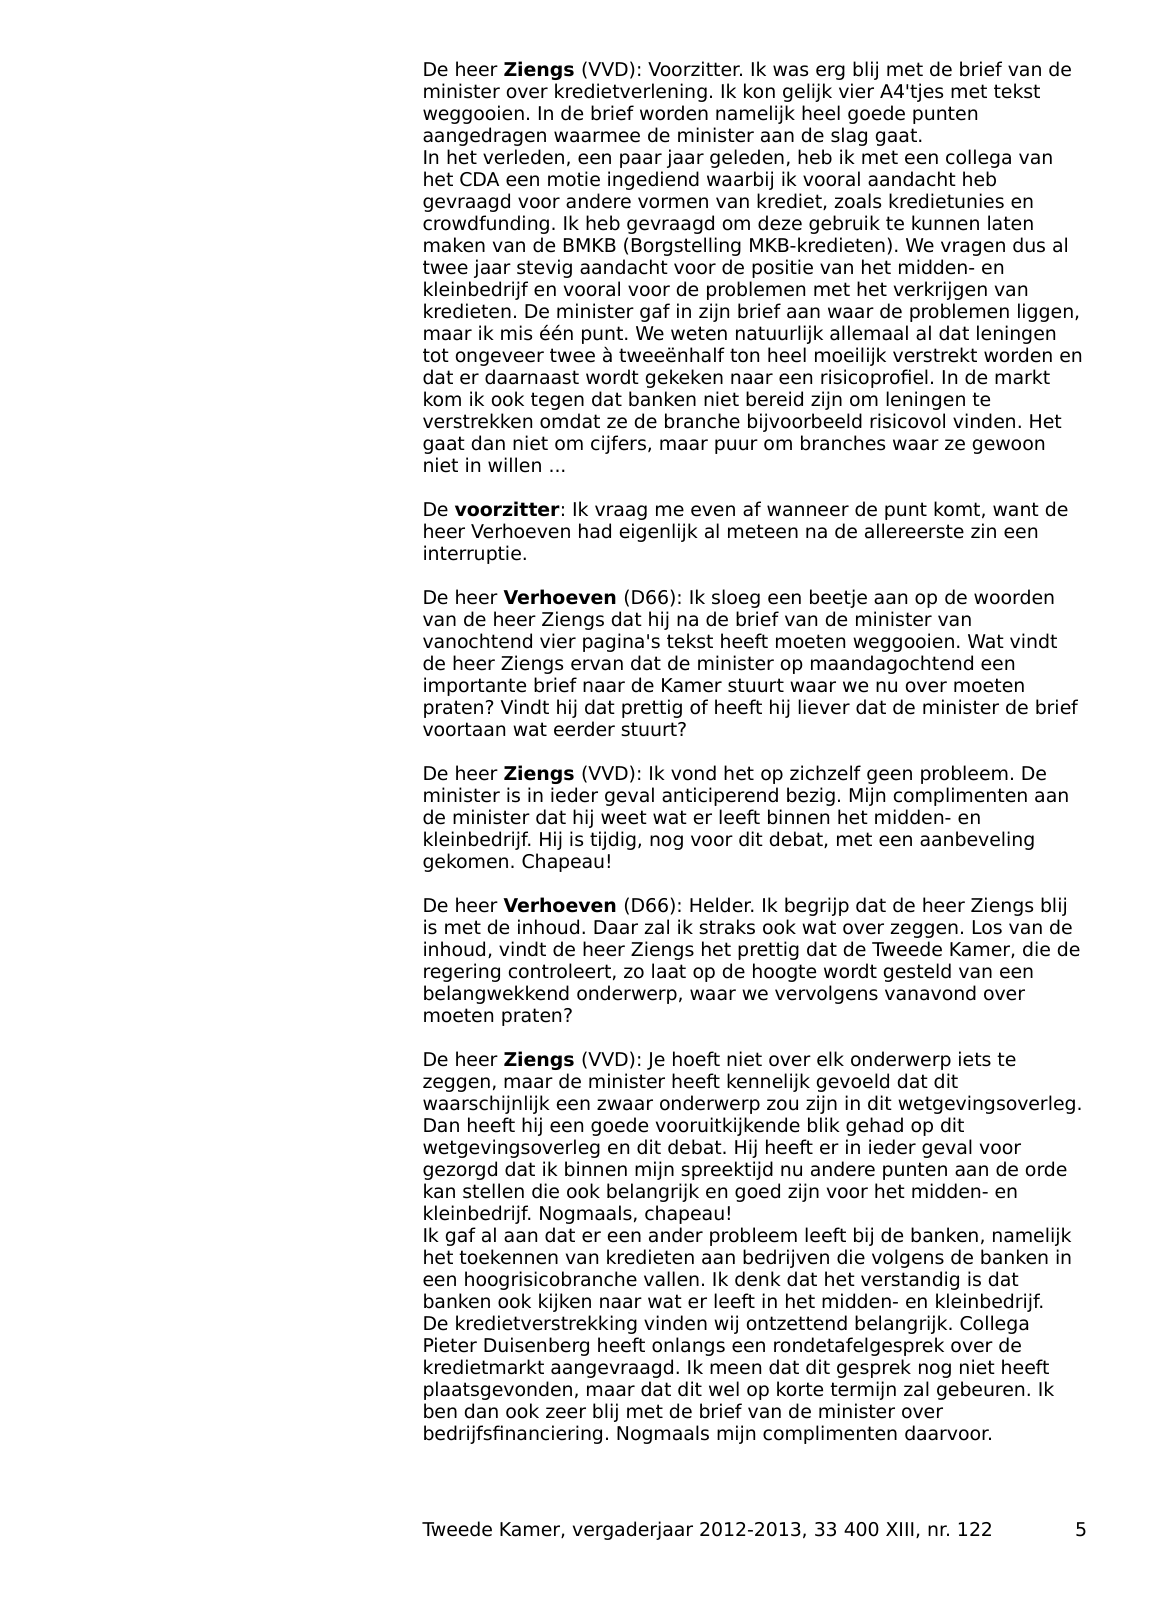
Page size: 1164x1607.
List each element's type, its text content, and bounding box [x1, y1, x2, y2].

text De heer Ziengs (VVD): Je hoeft niet over elk onderwerp iets te zeggen, maar de minister heeft kennelijk gevoeld dat dit waarschijnlijk een zwaar onderwerp zou zijn in dit wetgevingsoverleg. Dan heeft hij een goede vooruitkijkende blik gehad op dit wetgevingsoverleg en dit debat. Hij heeft er in ieder geval voor gezorgd dat ik binnen mijn spreektijd nu andere punten aan de orde kan stellen die ook belangrijk en goed zijn voor het midden- en kleinbedrijf. Nogmaals, chapeau! [422, 1049, 1087, 1225]
text De heer Verhoeven (D66): Ik sloeg een beetje aan op de woorden van de heer Ziengs dat hij na de brief van de minister van vanochtend vier pagina's tekst heeft moeten weggooien. Wat vindt de heer Ziengs ervan dat de minister op maandagochtend een importante brief naar de Kamer stuurt waar we nu over moeten praten? Vindt hij dat prettig of heeft hij liever dat de minister de brief voortaan wat eerder stuurt? [422, 587, 1087, 741]
text De heer Ziengs (VVD): Ik vond het op zichzelf geen probleem. De minister is in ieder geval anticiperend bezig. Mijn complimenten aan de minister dat hij weet wat er leeft binnen het midden- en kleinbedrijf. Hij is tijdig, nog voor dit debat, met een aanbeveling gekomen. Chapeau! [422, 763, 1087, 873]
text De kredietverstrekking vinden wij ontzettend belangrijk. Collega Pieter Duisenberg heeft onlangs een rondetafelgesprek over de kredietmarkt aangevraagd. Ik meen dat dit gesprek nog niet heeft plaatsgevonden, maar dat dit wel op korte termijn zal gebeuren. Ik ben dan ook zeer blij met de brief van de minister over bedrijfsfinanciering. Nogmaals mijn complimenten daarvoor. [422, 1313, 1087, 1445]
text De heer Ziengs (VVD): Voorzitter. Ik was erg blij met de brief van de minister over kredietverlening. Ik kon gelijk vier A4'tjes met tekst weggooien. In de brief worden namelijk heel goede punten aangedragen waarmee de minister aan de slag gaat. [422, 59, 1087, 147]
text De voorzitter: Ik vraag me even af wanneer de punt komt, want de heer Verhoeven had eigenlijk al meteen na de allereerste zin een interruptie. [422, 499, 1087, 565]
text Ik gaf al aan dat er een ander probleem leeft bij de banken, namelijk het toekennen van kredieten aan bedrijven die volgens de banken in een hoogrisicobranche vallen. Ik denk dat het verstandig is dat banken ook kijken naar wat er leeft in het midden- en kleinbedrijf. [422, 1225, 1087, 1313]
text De heer Verhoeven (D66): Helder. Ik begrijp dat de heer Ziengs blij is met de inhoud. Daar zal ik straks ook wat over zeggen. Los van de inhoud, vindt de heer Ziengs het prettig dat de Tweede Kamer, die de regering controleert, zo laat op de hoogte wordt gesteld van een belangwekkend onderwerp, waar we vervolgens vanavond over moeten praten? [422, 895, 1087, 1027]
text In het verleden, een paar jaar geleden, heb ik met een collega van het CDA een motie ingediend waarbij ik vooral aandacht heb gevraagd voor andere vormen van krediet, zoals kredietunies en crowdfunding. Ik heb gevraagd om deze gebruik te kunnen laten maken van de BMKB (Borgstelling MKB-kredieten). We vragen dus al twee jaar stevig aandacht voor de positie van het midden- en kleinbedrijf en vooral voor de problemen met het verkrijgen van kredieten. De minister gaf in zijn brief aan waar de problemen liggen, maar ik mis één punt. We weten natuurlijk allemaal al dat leningen tot ongeveer twee à tweeënhalf ton heel moeilijk verstrekt worden en dat er daarnaast wordt gekeken naar een risicoprofiel. In de markt kom ik ook tegen dat banken niet bereid zijn om leningen te verstrekken omdat ze de branche bijvoorbeeld risicovol vinden. Het gaat dan niet om cijfers, maar puur om branches waar ze gewoon niet in willen ... [422, 147, 1087, 477]
